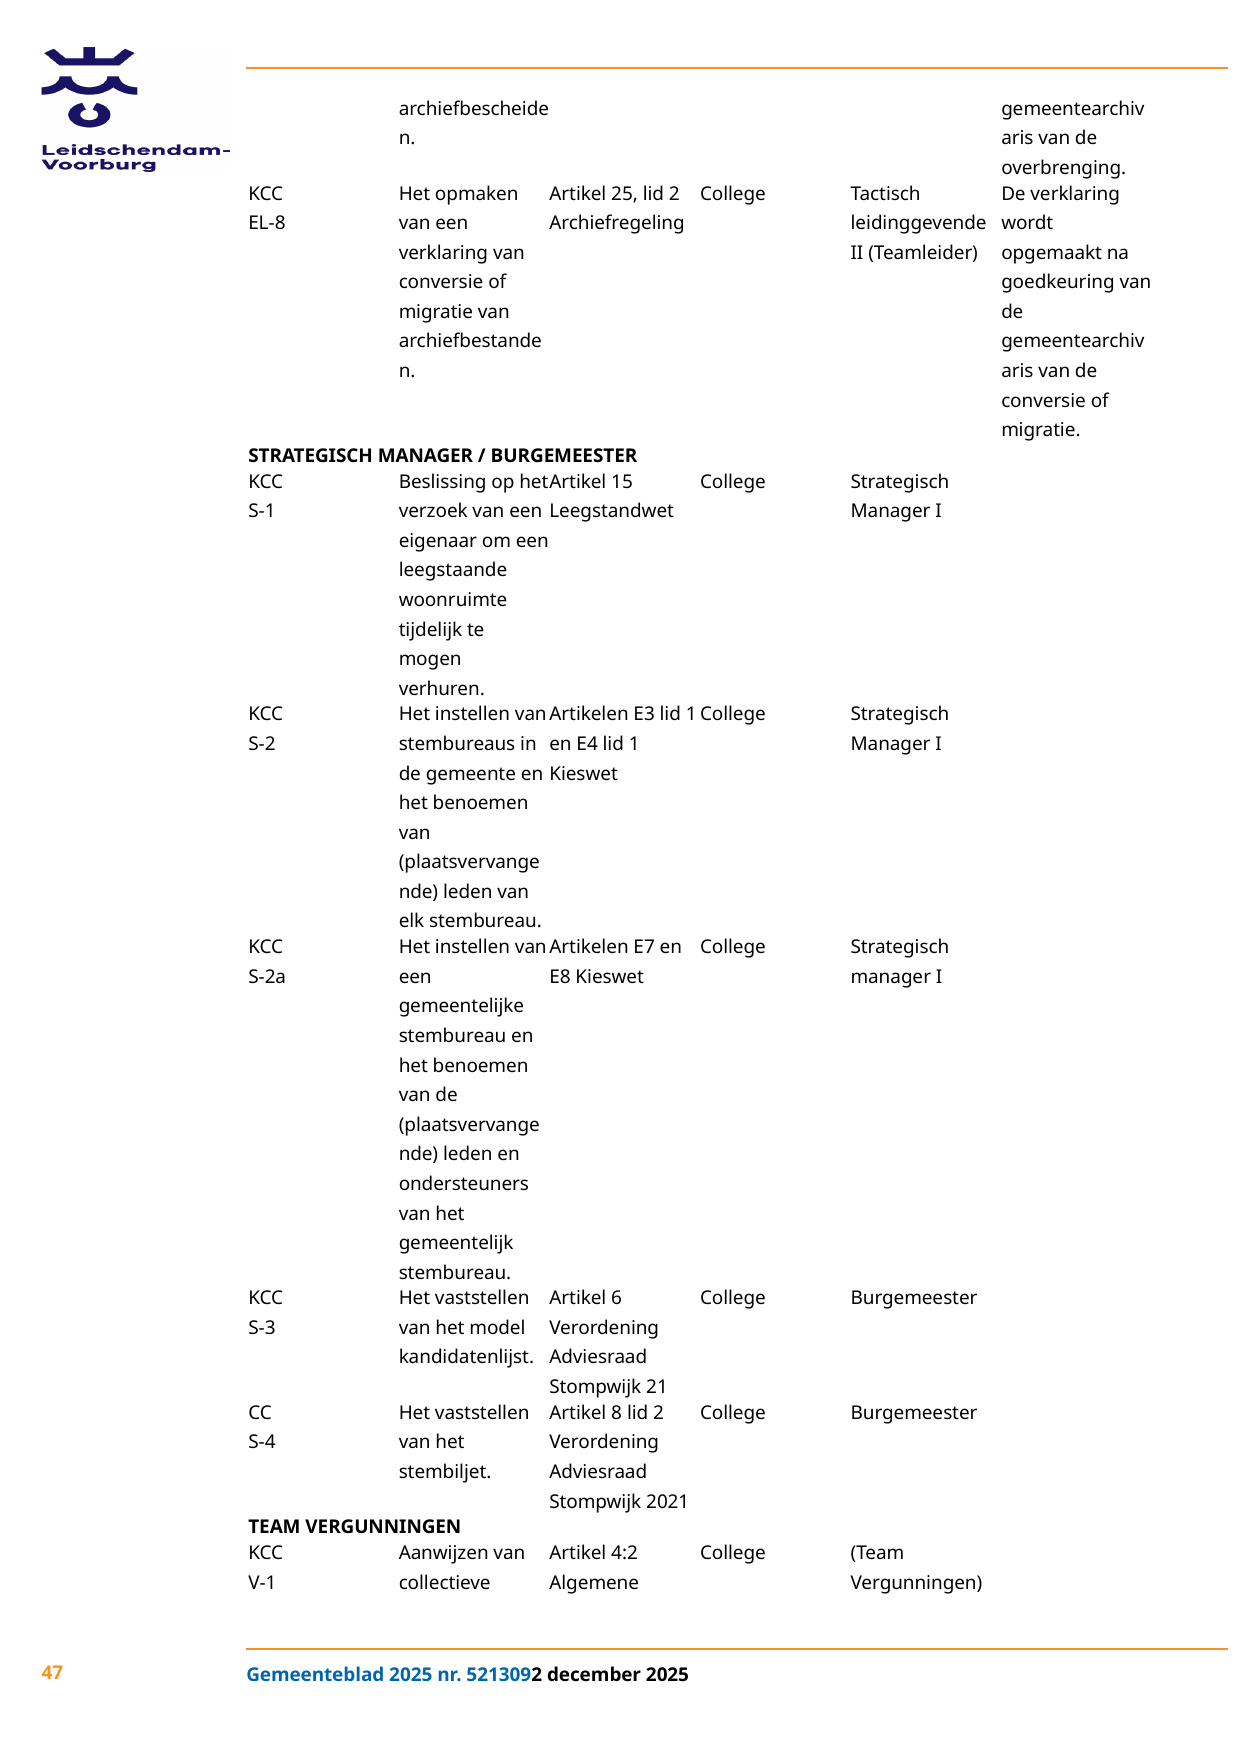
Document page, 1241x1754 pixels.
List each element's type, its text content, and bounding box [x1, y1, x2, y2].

table_cell CC S-4 [248, 1399, 398, 1513]
table_cell [1001, 934, 1152, 1284]
table_cell College [700, 180, 850, 442]
table_cell Strategisch manager I [850, 934, 1001, 1284]
table_cell STRATEGISCH MANAGER / BURGEMEESTER [248, 442, 1152, 468]
table_cell (Team Vergunningen) [850, 1539, 1001, 1594]
table_cell Aanwijzen van collectieve [399, 1539, 549, 1594]
table_cell Strategisch Manager I [850, 701, 1001, 933]
table_cell Artikel 25, lid 2 Archiefregeling [549, 180, 700, 442]
table_cell [850, 95, 1001, 180]
table_cell [700, 95, 850, 180]
table_cell KCC V-1 [248, 1539, 398, 1594]
table_cell [1001, 701, 1152, 933]
table_cell Het vaststellen van het model kandidatenlijst. [399, 1285, 549, 1399]
table_cell [1001, 1539, 1152, 1594]
table_cell Het opmaken van een verklaring van conversie of migratie van archiefbestanden. [399, 180, 549, 442]
table_cell Artikel 8 lid 2 Verordening Adviesraad Stompwijk 2021 [549, 1399, 700, 1513]
table_cell Tactisch leidinggevende II (Teamleider) [850, 180, 1001, 442]
table_cell KCC S-1 [248, 468, 398, 701]
table_cell [248, 95, 398, 180]
table_cell College [700, 701, 850, 933]
table_cell Het instellen van stembureaus in de gemeente en het benoemen van (plaatsvervangende) leden van elk stembureau. [399, 701, 549, 933]
table_cell College [700, 934, 850, 1284]
table_cell Artikel 4:2 Algemene [549, 1539, 700, 1594]
table_cell Beslissing op het verzoek van een eigenaar om een leegstaande woonruimte tijdelijk te mogen verhuren. [399, 468, 549, 701]
table_cell Artikel 15 Leegstandwet [549, 468, 700, 701]
table_cell KCC S-3 [248, 1285, 398, 1399]
table_cell Artikelen E7 en E8 Kieswet [549, 934, 700, 1284]
table_cell archiefbescheiden. [399, 95, 549, 180]
table_cell Burgemeester [850, 1399, 1001, 1513]
table_cell Het instellen van een gemeentelijke stembureau en het benoemen van de (plaatsvervangende) leden en ondersteuners van het gemeentelijk stembureau. [399, 934, 549, 1284]
table_cell [1001, 1399, 1152, 1513]
table_cell gemeentearchivaris van de overbrenging. [1001, 95, 1152, 180]
table_cell College [700, 1285, 850, 1399]
table_cell KCC S-2a [248, 934, 398, 1284]
table_cell KCC EL-8 [248, 180, 398, 442]
table_cell Burgemeester [850, 1285, 1001, 1399]
picture [41, 47, 231, 172]
table_cell Artikel 6 Verordening Adviesraad Stompwijk 21 [549, 1285, 700, 1399]
table_cell [549, 95, 700, 180]
table_cell [1001, 468, 1152, 701]
table_cell KCC S-2 [248, 701, 398, 933]
table_cell [1001, 1285, 1152, 1399]
table_cell College [700, 468, 850, 701]
table_cell College [700, 1399, 850, 1513]
table_cell Het vaststellen van het stembiljet. [399, 1399, 549, 1513]
table_cell Strategisch Manager I [850, 468, 1001, 701]
table_cell Artikelen E3 lid 1 en E4 lid 1 Kieswet [549, 701, 700, 933]
table_cell De verklaring wordt opgemaakt na goedkeuring van de gemeentearchivaris van de conversie of migratie. [1001, 180, 1152, 442]
table_cell TEAM VERGUNNINGEN [248, 1514, 1152, 1539]
table_cell College [700, 1539, 850, 1594]
